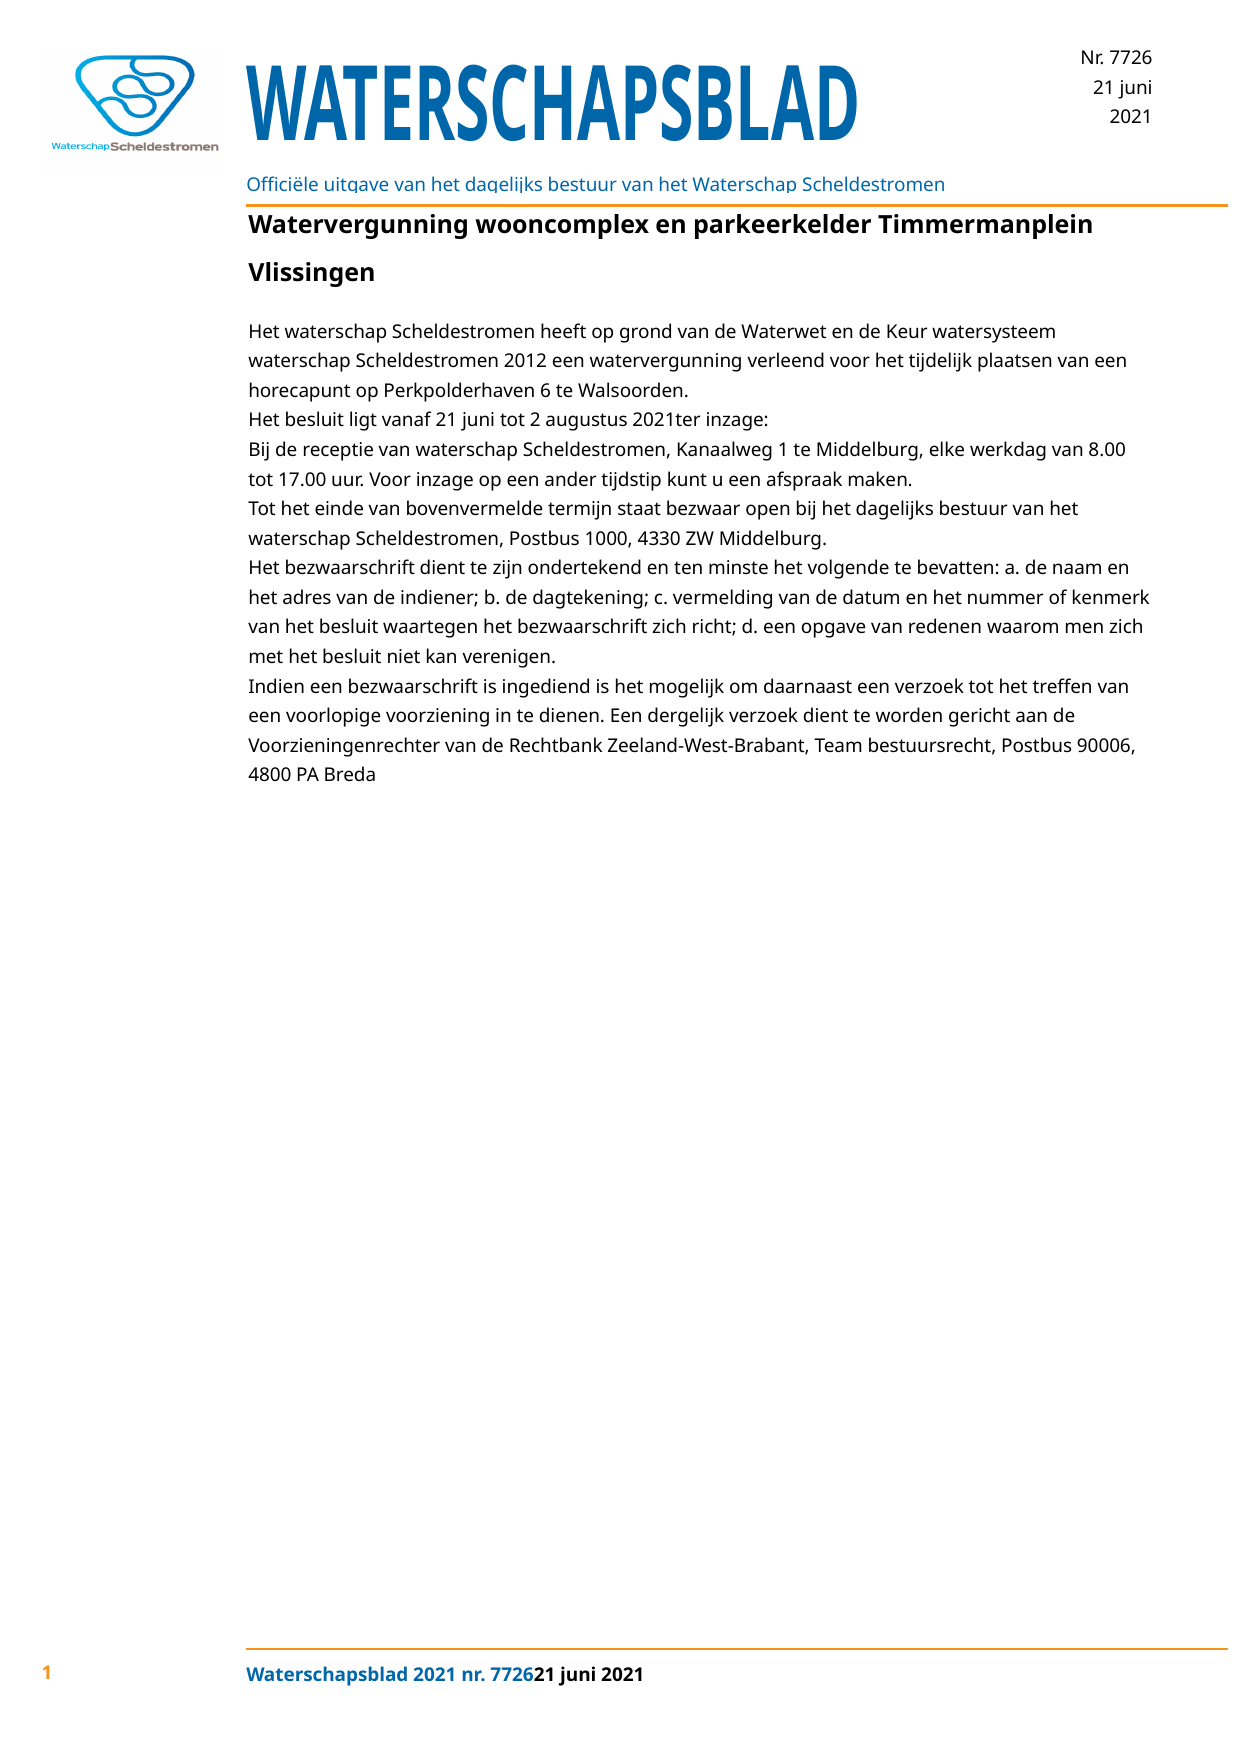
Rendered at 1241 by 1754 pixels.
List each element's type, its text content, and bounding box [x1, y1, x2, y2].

text Bij de receptie van waterschap Scheldestromen, Kanaalweg 1 te Middelburg, elke werkdag van 8.00 tot 17.00 uur. Voor inzage op een ander tijdstip kunt u een afspraak maken. [248, 436, 1152, 492]
text Watervergunning wooncomplex en parkeerkelder Timmermanplein Vlissingen [248, 207, 1152, 288]
text Het waterschap Scheldestromen heeft op grond van de Waterwet en de Keur watersysteem waterschap Scheldestromen 2012 een watervergunning verleend voor het tijdelijk plaatsen van een horecapunt op Perkpolderhaven 6 te Walsoorden. [248, 318, 1152, 403]
picture [41, 47, 231, 172]
text Tot het einde van bovenvermelde termijn staat bezwaar open bij het dagelijks bestuur van het waterschap Scheldestromen, Postbus 1000, 4330 ZW Middelburg. [248, 495, 1152, 551]
text Het bezwaarschrift dient te zijn ondertekend en ten minste het volgende te bevatten: a. de naam en het adres van de indiener; b. de dagtekening; c. vermelding van de datum en het nummer of kenmerk van het besluit waartegen het bezwaarschrift zich richt; d. een opgave van redenen waarom men zich met het besluit niet kan verenigen. [248, 554, 1152, 669]
text Indien een bezwaarschrift is ingediend is het mogelijk om daarnaast een verzoek tot het treffen van een voorlopige voorziening in te dienen. Een dergelijk verzoek dient te worden gericht aan de Voorzieningenrechter van de Rechtbank Zeeland-West-Brabant, Team bestuursrecht, Postbus 90006, 4800 PA Breda [248, 673, 1152, 787]
text Het besluit ligt vanaf 21 juni tot 2 augustus 2021ter inzage: [248, 407, 1152, 432]
